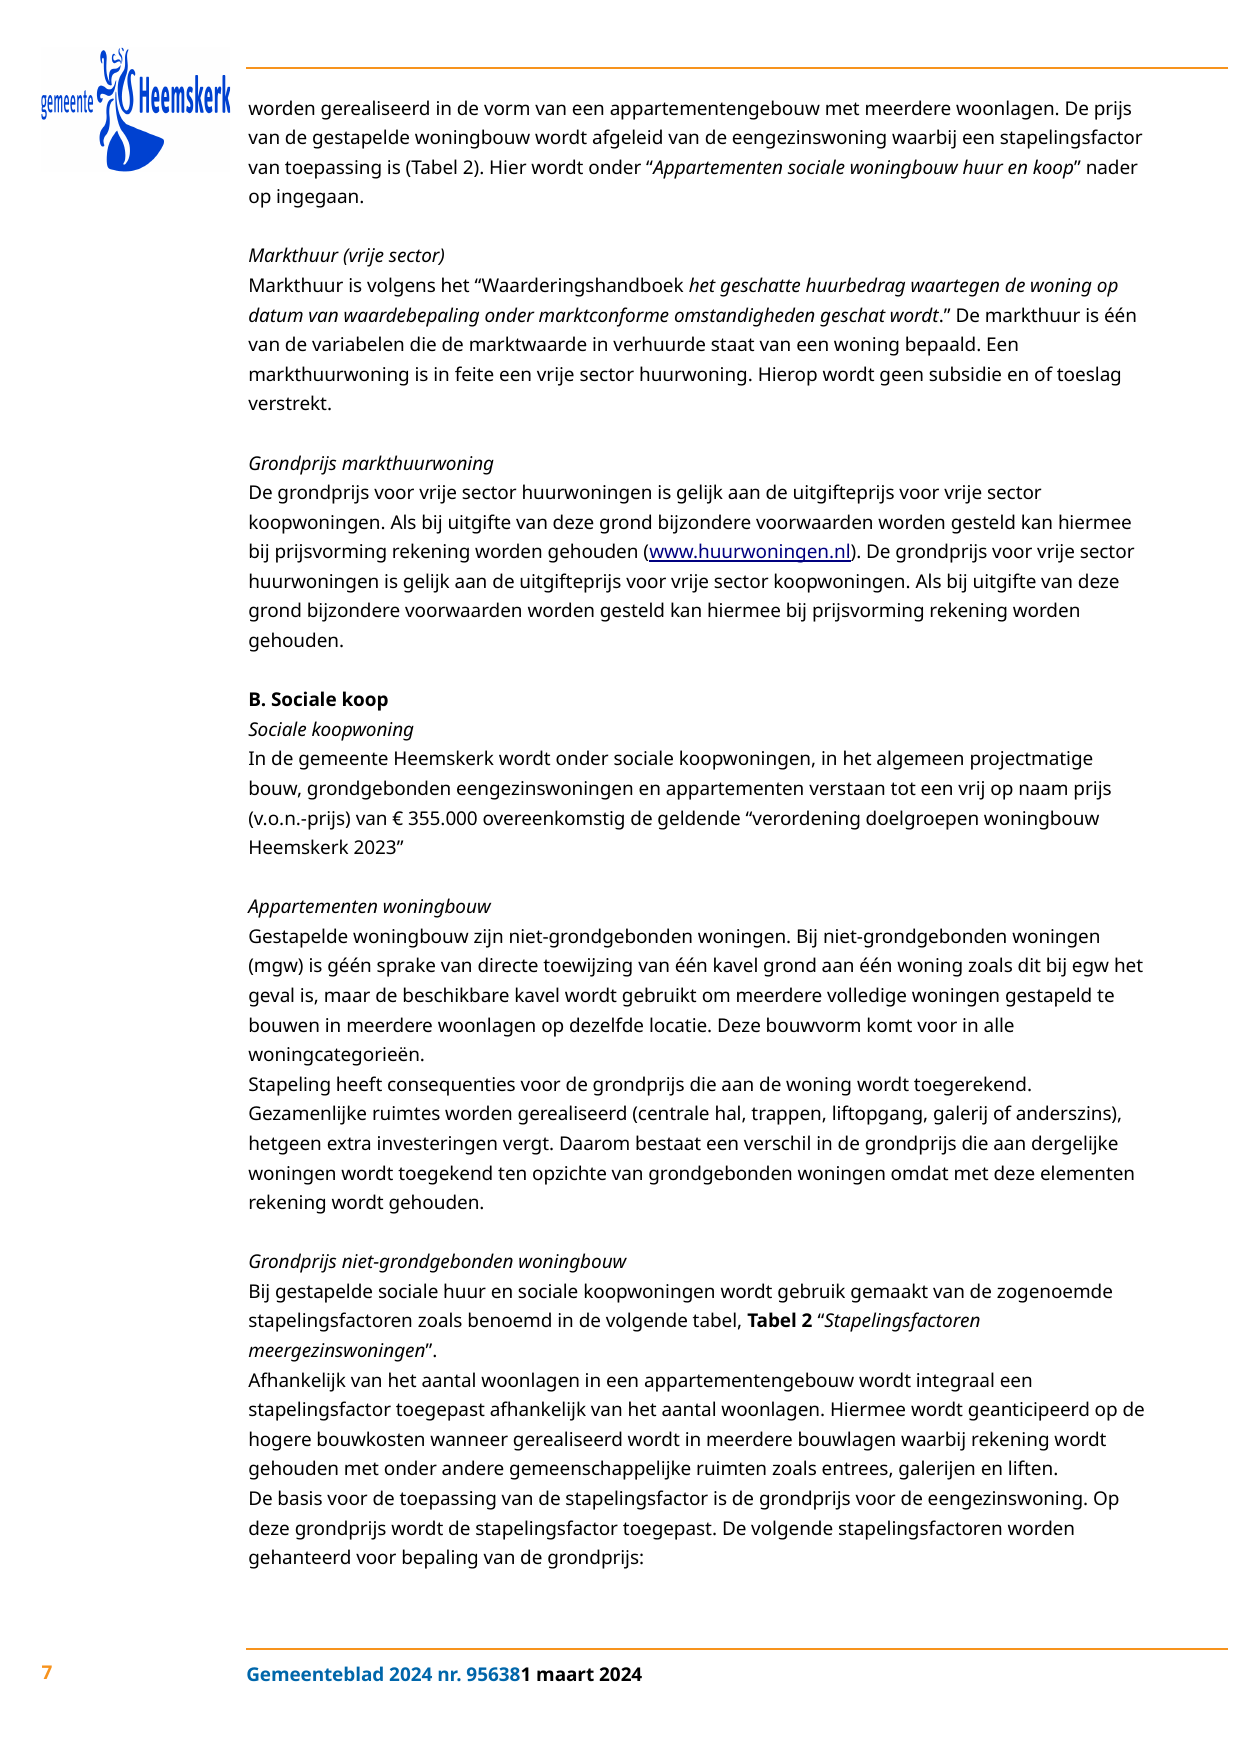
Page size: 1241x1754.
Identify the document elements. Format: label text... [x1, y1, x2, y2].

text Sociale koopwoning [248, 716, 1152, 742]
text Grondprijs markthuurwoning [248, 450, 1152, 476]
text Grondprijs niet-grondgebonden woningbouw [248, 1248, 1152, 1274]
text In de gemeente Heemskerk wordt onder sociale koopwoningen, in het algemeen projectmatige bouw, grondgebonden eengezinswoningen en appartementen verstaan tot een vrij op naam prijs (v.o.n.-prijs) van € 355.000 overeenkomstig de geldende “verordening doelgroepen woningbouw Heemskerk 2023” [248, 746, 1152, 860]
text Stapeling heeft consequenties voor de grondprijs die aan de woning wordt toegerekend. Gezamenlijke ruimtes worden gerealiseerd (centrale hal, trappen, liftopgang, galerij of anderszins), hetgeen extra investeringen vergt. Daarom bestaat een verschil in de grondprijs die aan dergelijke woningen wordt toegekend ten opzichte van grondgebonden woningen omdat met deze elementen rekening wordt gehouden. [248, 1071, 1152, 1215]
text De grondprijs voor vrije sector huurwoningen is gelijk aan de uitgifteprijs voor vrije sector koopwoningen. Als bij uitgifte van deze grond bijzondere voorwaarden worden gesteld kan hiermee bij prijsvorming rekening worden gehouden (www.huurwoningen.nl). De grondprijs voor vrije sector huurwoningen is gelijk aan de uitgifteprijs voor vrije sector koopwoningen. Als bij uitgifte van deze grond bijzondere voorwaarden worden gesteld kan hiermee bij prijsvorming rekening worden gehouden. [248, 479, 1152, 653]
text Markthuur is volgens het “Waarderingshandboek het geschatte huurbedrag waartegen de woning op datum van waardebepaling onder marktconforme omstandigheden geschat wordt.” De markthuur is één van de variabelen die de marktwaarde in verhuurde staat van een woning bepaald. Een markthuurwoning is in feite een vrije sector huurwoning. Hierop wordt geen subsidie en of toeslag verstrekt. [248, 272, 1152, 416]
text Appartementen woningbouw [248, 893, 1152, 919]
text Bij gestapelde sociale huur en sociale koopwoningen wordt gebruik gemaakt van de zogenoemde stapelingsfactoren zoals benoemd in de volgende tabel, Tabel 2 “Stapelingsfactoren meergezinswoningen”. [248, 1278, 1152, 1363]
picture [41, 47, 231, 172]
text Gestapelde woningbouw zijn niet-grondgebonden woningen. Bij niet-grondgebonden woningen (mgw) is géén sprake van directe toewijzing van één kavel grond aan één woning zoals dit bij egw het geval is, maar de beschikbare kavel wordt gebruikt om meerdere volledige woningen gestapeld te bouwen in meerdere woonlagen op dezelfde locatie. Deze bouwvorm komt voor in alle woningcategorieën. [248, 923, 1152, 1067]
text Markthuur (vrije sector) [248, 243, 1152, 268]
text B. Sociale koop [248, 686, 1152, 712]
text worden gerealiseerd in de vorm van een appartementengebouw met meerdere woonlagen. De prijs van de gestapelde woningbouw wordt afgeleid van de eengezinswoning waarbij een stapelingsfactor van toepassing is (Tabel 2). Hier wordt onder “Appartementen sociale woningbouw huur en koop” nader op ingegaan. [248, 95, 1152, 209]
text De basis voor de toepassing van de stapelingsfactor is de grondprijs voor de eengezinswoning. Op deze grondprijs wordt de stapelingsfactor toegepast. De volgende stapelingsfactoren worden gehanteerd voor bepaling van de grondprijs: [248, 1485, 1152, 1570]
text Afhankelijk van het aantal woonlagen in een appartementengebouw wordt integraal een stapelingsfactor toegepast afhankelijk van het aantal woonlagen. Hiermee wordt geanticipeerd op de hogere bouwkosten wanneer gerealiseerd wordt in meerdere bouwlagen waarbij rekening wordt gehouden met onder andere gemeenschappelijke ruimten zoals entrees, galerijen en liften. [248, 1367, 1152, 1481]
